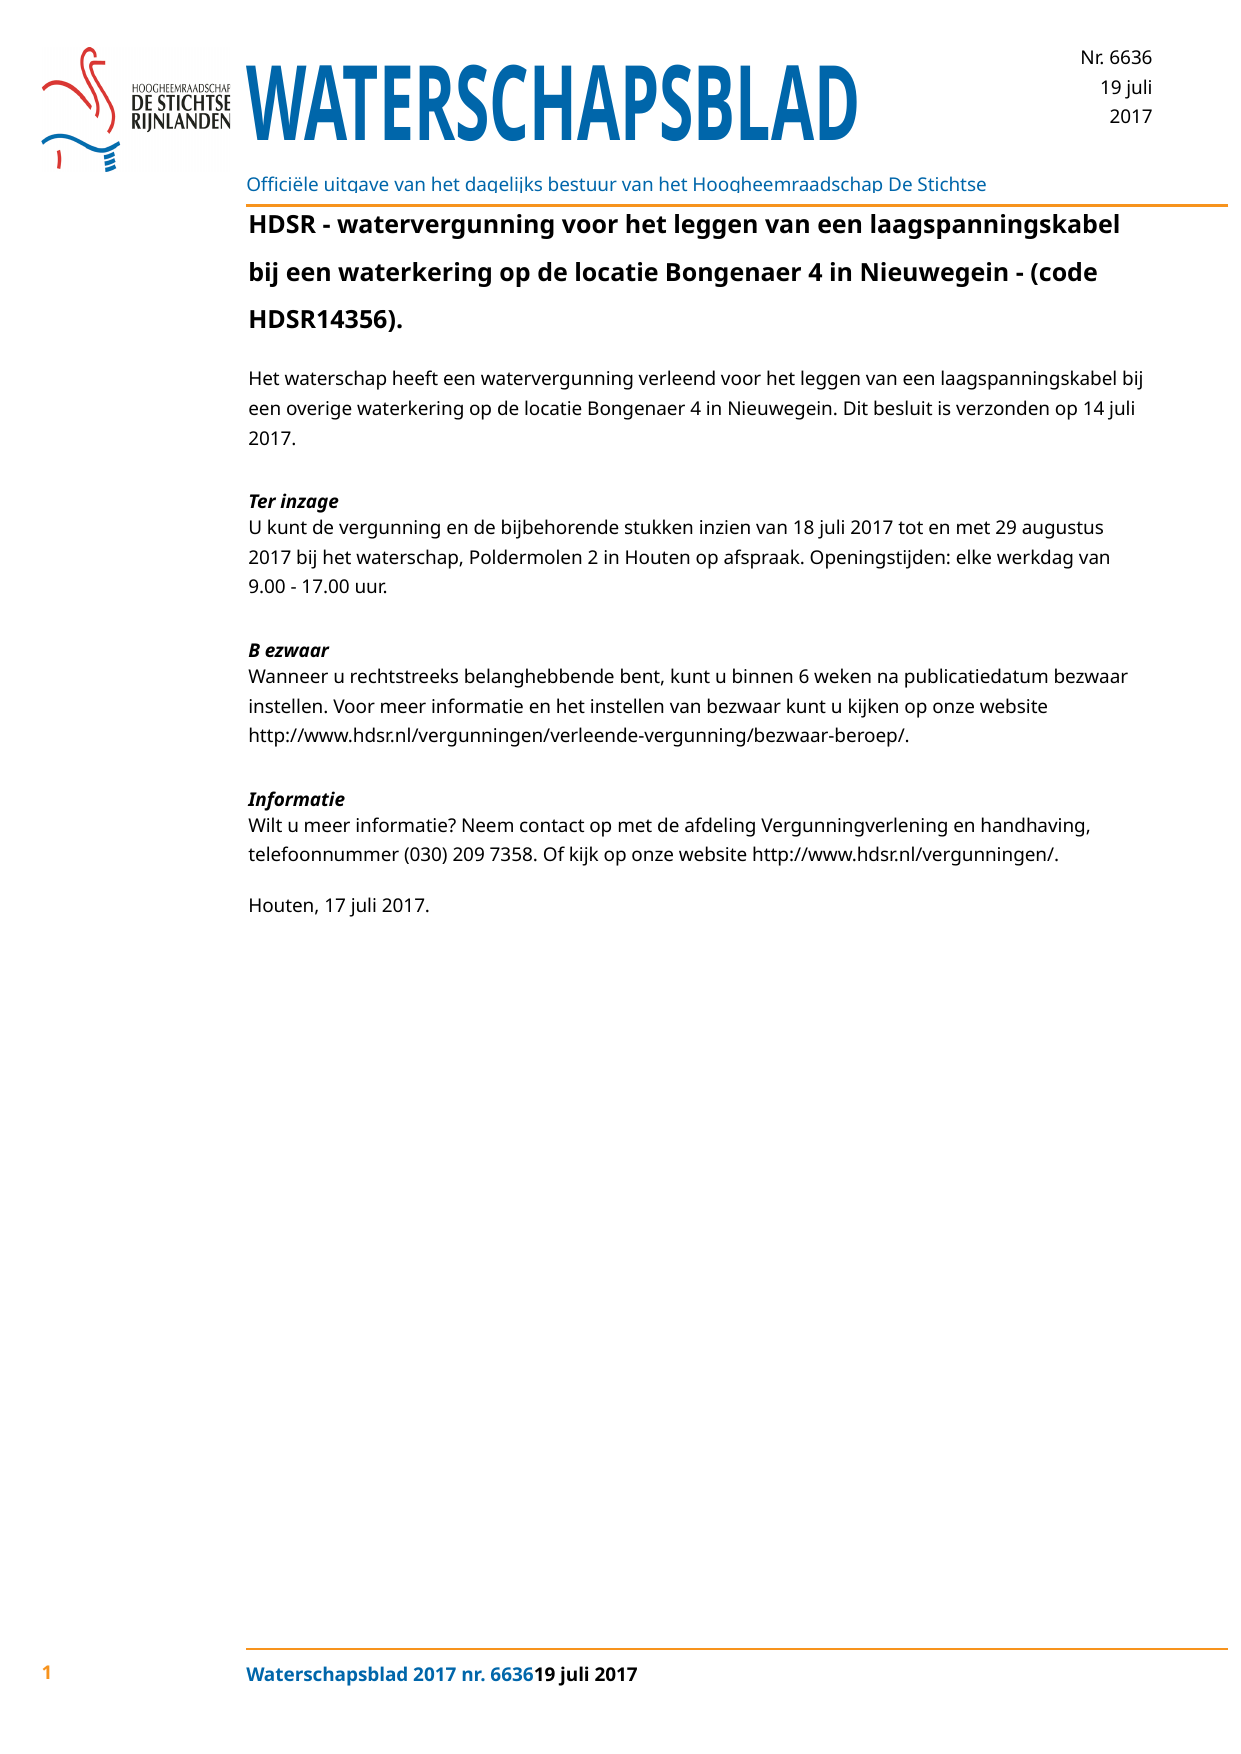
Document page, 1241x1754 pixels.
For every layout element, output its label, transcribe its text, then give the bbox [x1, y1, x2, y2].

text Houten, 17 juli 2017. [248, 892, 1152, 918]
text U kunt de vergunning en de bijbehorende stukken inzien van 18 juli 2017 tot en met 29 augustus 2017 bij het waterschap, Poldermolen 2 in Houten op afspraak. Openingstijden: elke werkdag van 9.00 - 17.00 uur. [248, 514, 1152, 599]
text HDSR - watervergunning voor het leggen van een laagspanningskabel bij een waterkering op de locatie Bongenaer 4 in Nieuwegein - (code HDSR14356). [248, 207, 1152, 336]
text Het waterschap heeft een watervergunning verleend voor het leggen van een laagspanningskabel bij een overige waterkering op de locatie Bongenaer 4 in Nieuwegein. Dit besluit is verzonden op 14 juli 2017. [248, 366, 1152, 450]
text B ezwaar [248, 637, 1152, 663]
picture [41, 47, 231, 172]
text Informatie [248, 786, 1152, 812]
text Wanneer u rechtstreeks belanghebbende bent, kunt u binnen 6 weken na publicatiedatum bezwaar instellen. Voor meer informatie en het instellen van bezwaar kunt u kijken op onze website http://www.hdsr.nl/vergunningen/verleende-vergunning/bezwaar-beroep/. [248, 663, 1152, 748]
text Wilt u meer informatie? Neem contact op met de afdeling Vergunningverlening en handhaving, telefoonnummer (030) 209 7358. Of kijk op onze website http://www.hdsr.nl/vergunningen/. [248, 812, 1152, 867]
text Ter inzage [248, 489, 1152, 514]
